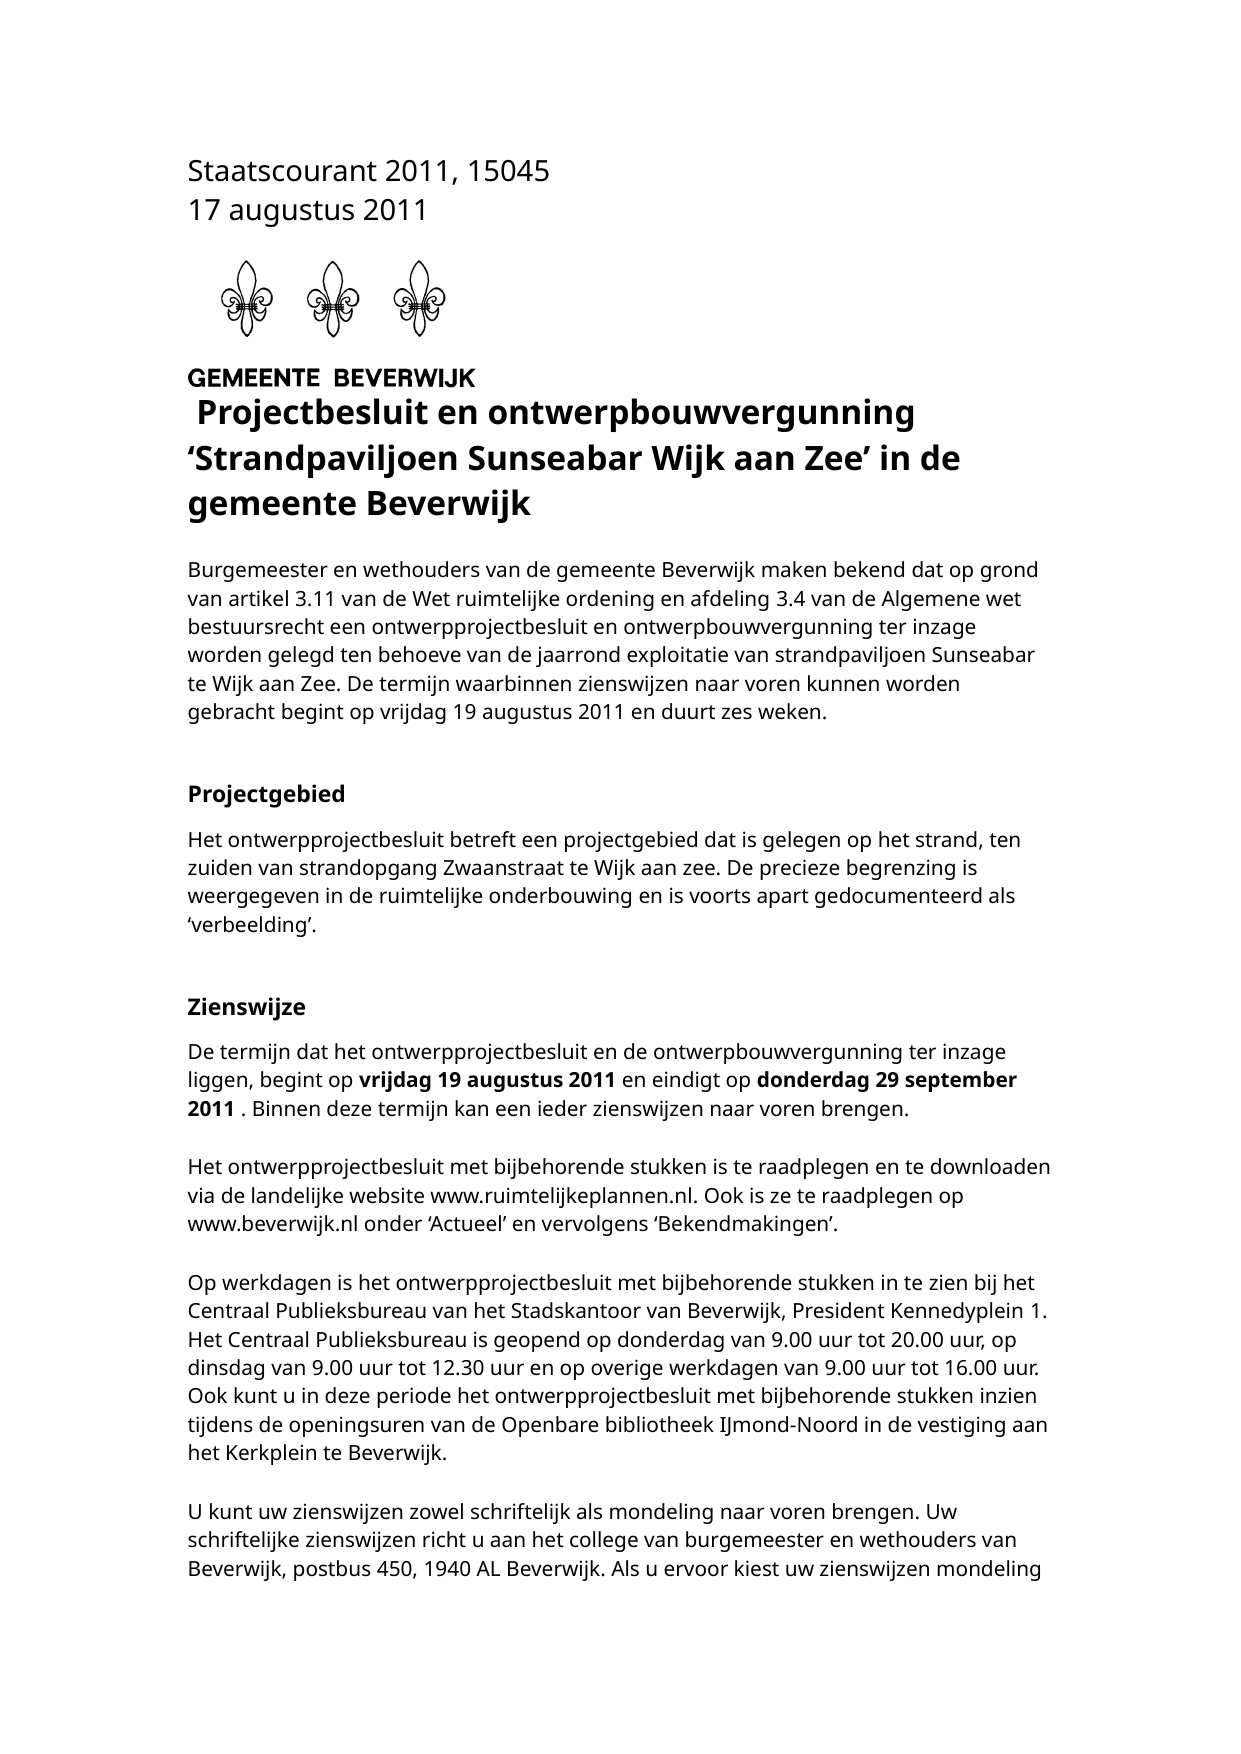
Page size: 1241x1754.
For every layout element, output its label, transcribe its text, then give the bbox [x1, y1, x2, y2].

text De termijn dat het ontwerpprojectbesluit en de ontwerpbouwvergunning ter inzage liggen, begint op vrijdag 19 augustus 2011 en eindigt op donderdag 29 september 2011 . Binnen deze termijn kan een ieder zienswijzen naar voren brengen. [187, 1037, 1053, 1122]
text U kunt uw zienswijzen zowel schriftelijk als mondeling naar voren brengen. Uw schriftelijke zienswijzen richt u aan het college van burgemeester en wethouders van Beverwijk, postbus 450, 1940 AL Beverwijk. Als u ervoor kiest uw zienswijzen mondeling [187, 1497, 1053, 1582]
subtitle Projectbesluit en ontwerpbouwvergunning ‘Strandpaviljoen Sunseabar Wijk aan Zee’ in de gemeente Beverwijk [187, 271, 1053, 525]
text Burgemeester en wethouders van de gemeente Beverwijk maken bekend dat op grond van artikel 3.11 van de Wet ruimtelijke ordening en afdeling 3.4 van de Algemene wet bestuursrecht een ontwerpprojectbesluit en ontwerpbouwvergunning ter inzage worden gelegd ten behoeve van de jaarrond exploitatie van strandpaviljoen Sunseabar te Wijk aan Zee. De termijn waarbinnen zienswijzen naar voren kunnen worden gebracht begint op vrijdag 19 augustus 2011 en duurt zes weken. [187, 555, 1053, 726]
picture [187, 258, 477, 389]
text 17 augustus 2011 [187, 190, 1053, 229]
text Het ontwerpprojectbesluit betreft een projectgebied dat is gelegen op het strand, ten zuiden van strandopgang Zwaanstraat te Wijk aan zee. De precieze begrenzing is weergegeven in de ruimtelijke onderbouwing en is voorts apart gedocumenteerd als ‘verbeelding’. [187, 825, 1053, 938]
subtitle Zienswijze [187, 991, 1053, 1022]
subtitle Projectgebied [187, 778, 1053, 810]
text Staatscourant 2011, 15045 [187, 150, 1053, 190]
text Het ontwerpprojectbesluit met bijbehorende stukken is te raadplegen en te downloaden via de landelijke website www.ruimtelijkeplannen.nl. Ook is ze te raadplegen op www.beverwijk.nl onder ‘Actueel’ en vervolgens ‘Bekendmakingen’. [187, 1152, 1053, 1238]
text Op werkdagen is het ontwerpprojectbesluit met bijbehorende stukken in te zien bij het Centraal Publieksbureau van het Stadskantoor van Beverwijk, President Kennedyplein 1. Het Centraal Publieksbureau is geopend op donderdag van 9.00 uur tot 20.00 uur, op dinsdag van 9.00 uur tot 12.30 uur en op overige werkdagen van 9.00 uur tot 16.00 uur. Ook kunt u in deze periode het ontwerpprojectbesluit met bijbehorende stukken inzien tijdens de openingsuren van de Openbare bibliotheek IJmond-Noord in de vestiging aan het Kerkplein te Beverwijk. [187, 1268, 1053, 1467]
